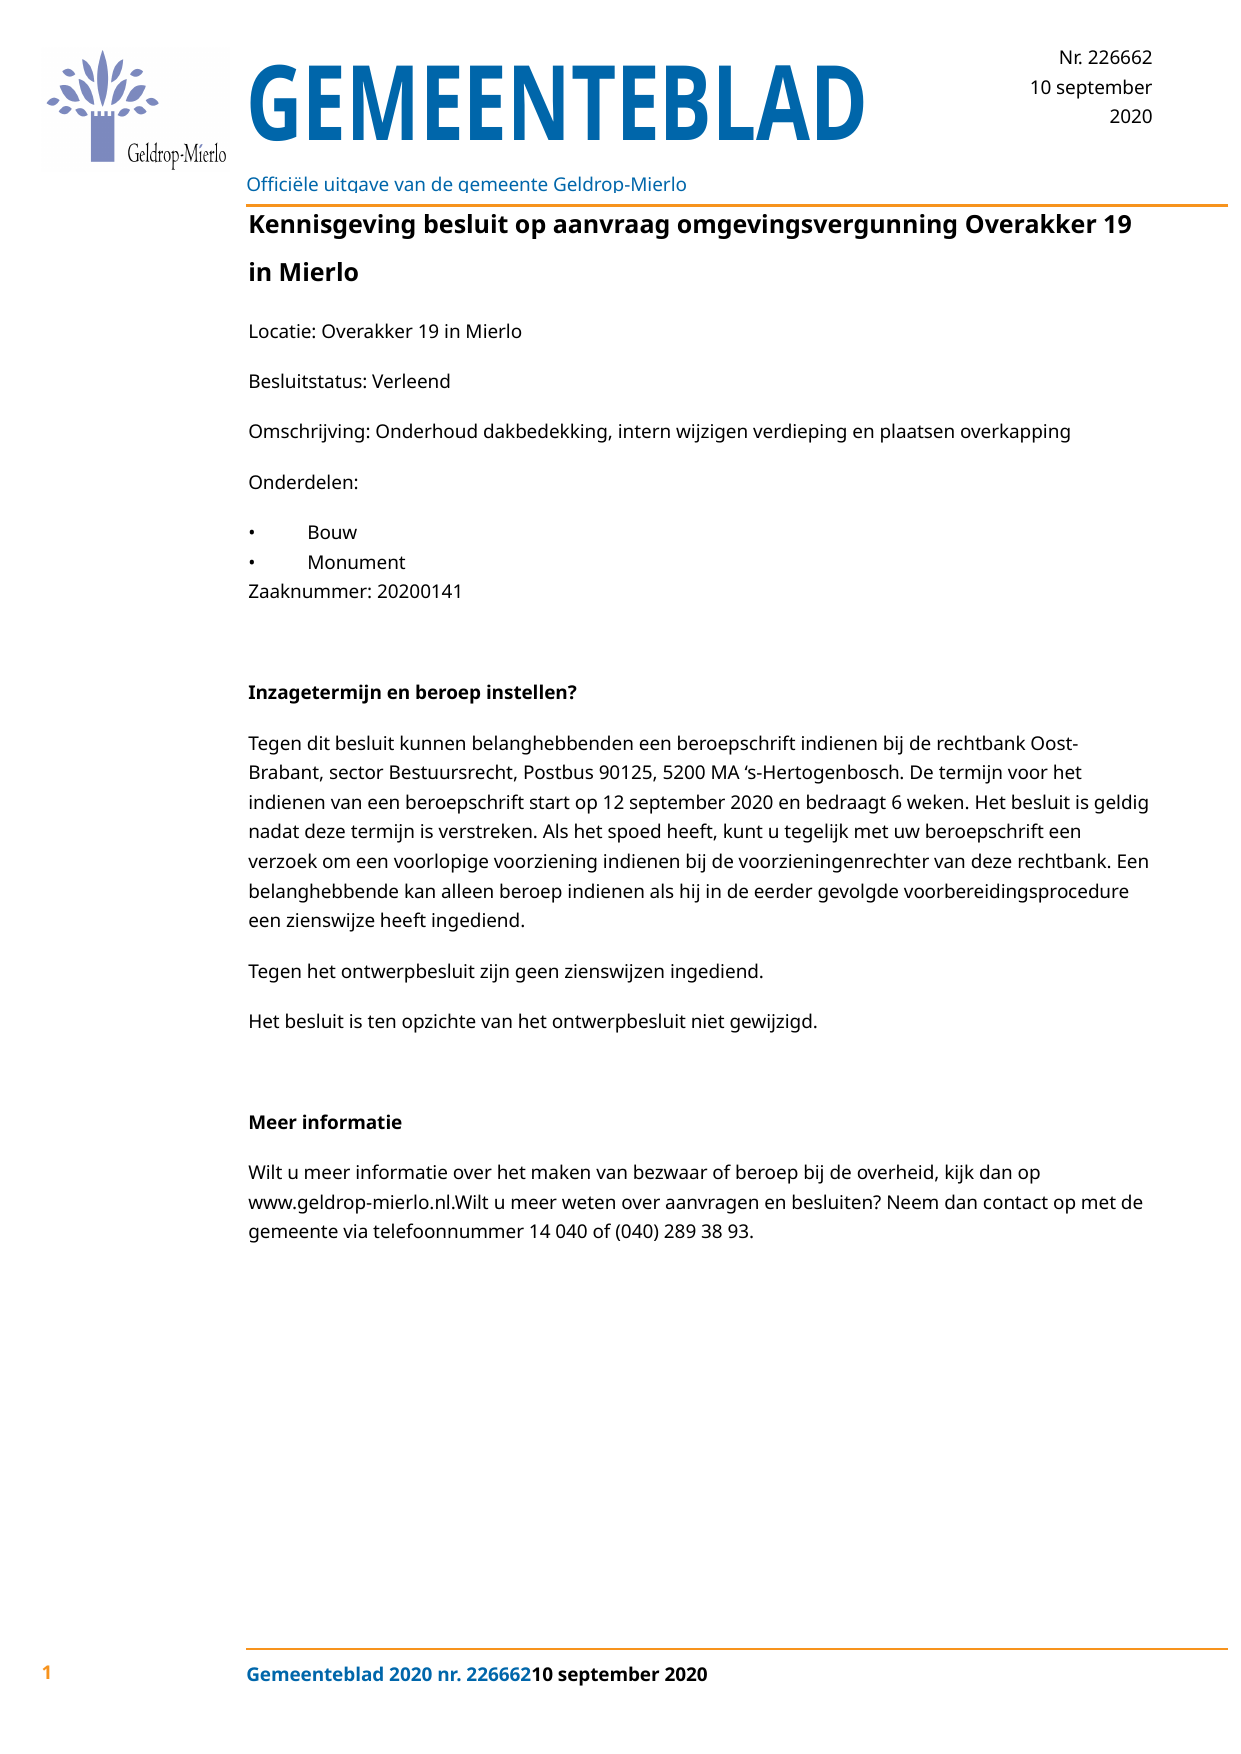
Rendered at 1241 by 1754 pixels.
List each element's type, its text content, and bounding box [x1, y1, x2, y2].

text Zaaknummer: 20200141 [248, 579, 1152, 604]
text Kennisgeving besluit op aanvraag omgevingsvergunning Overakker 19 in Mierlo [248, 207, 1152, 288]
picture [41, 47, 231, 172]
text Tegen het ontwerpbesluit zijn geen zienswijzen ingediend. [248, 958, 1152, 984]
text Meer informatie [248, 1109, 1152, 1135]
text Inzagetermijn en beroep instellen? [248, 679, 1152, 705]
text Tegen dit besluit kunnen belanghebbenden een beroepschrift indienen bij de rechtbank Oost-Brabant, sector Bestuursrecht, Postbus 90125, 5200 MA ‘s-Hertogenbosch. De termijn voor het indienen van een beroepschrift start op 12 september 2020 en bedraagt 6 weken. Het besluit is geldig nadat deze termijn is verstreken. Als het spoed heeft, kunt u tegelijk met uw beroepschrift een verzoek om een voorlopige voorziening indienen bij de voorzieningenrechter van deze rechtbank. Een belanghebbende kan alleen beroep indienen als hij in de eerder gevolgde voorbereidingsprocedure een zienswijze heeft ingediend. [248, 730, 1152, 933]
text Het besluit is ten opzichte van het ontwerpbesluit niet gewijzigd. [248, 1008, 1152, 1034]
text Omschrijving: Onderhoud dakbedekking, intern wijzigen verdieping en plaatsen overkapping [248, 419, 1152, 444]
text Wilt u meer informatie over het maken van bezwaar of beroep bij de overheid, kijk dan op www.geldrop-mierlo.nl.Wilt u meer weten over aanvragen en besluiten? Neem dan contact op met de gemeente via telefoonnummer 14 040 of (040) 289 38 93. [248, 1159, 1152, 1244]
list Monument [248, 549, 1152, 575]
text Locatie: Overakker 19 in Mierlo [248, 318, 1152, 344]
list Bouw [248, 519, 1152, 545]
text Onderdelen: [248, 469, 1152, 495]
text Besluitstatus: Verleend [248, 368, 1152, 394]
